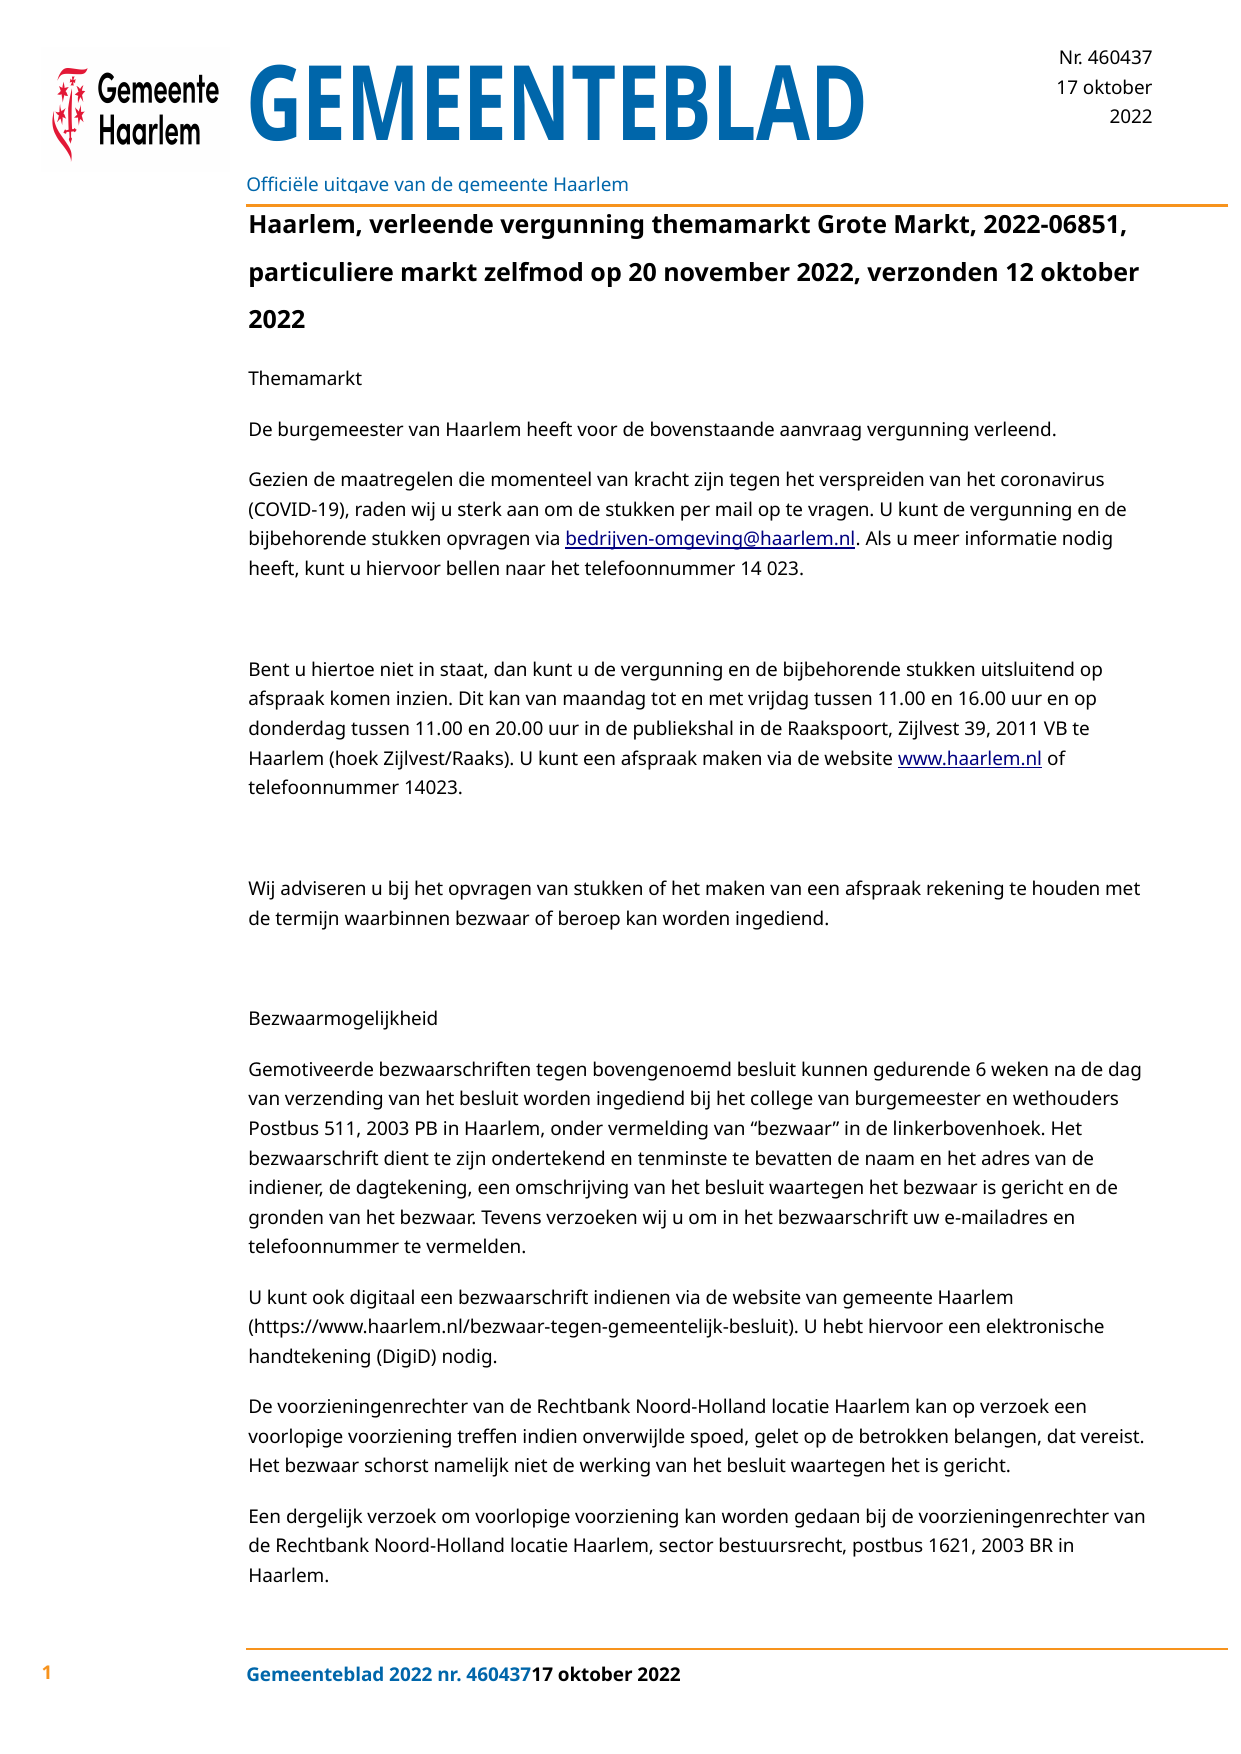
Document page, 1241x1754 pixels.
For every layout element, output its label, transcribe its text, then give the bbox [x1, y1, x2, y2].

text De voorzieningenrechter van de Rechtbank Noord-Holland locatie Haarlem kan op verzoek een voorlopige voorziening treffen indien onverwijlde spoed, gelet op de betrokken belangen, dat vereist. Het bezwaar schorst namelijk niet de werking van het besluit waartegen het is gericht. [248, 1393, 1152, 1478]
text Gezien de maatregelen die momenteel van kracht zijn tegen het verspreiden van het coronavirus (COVID-19), raden wij u sterk aan om de stukken per mail op te vragen. U kunt de vergunning en de bijbehorende stukken opvragen via bedrijven-omgeving@haarlem.nl. Als u meer informatie nodig heeft, kunt u hiervoor bellen naar het telefoonnummer 14 023. [248, 466, 1152, 581]
text Wij adviseren u bij het opvragen van stukken of het maken van een afspraak rekening te houden met de termijn waarbinnen bezwaar of beroep kan worden ingediend. [248, 875, 1152, 930]
picture [41, 47, 231, 172]
text Bezwaarmogelijkheid [248, 1006, 1152, 1031]
text Een dergelijk verzoek om voorlopige voorziening kan worden gedaan bij de voorzieningenrechter van de Rechtbank Noord-Holland locatie Haarlem, sector bestuursrecht, postbus 1621, 2003 BR in Haarlem. [248, 1503, 1152, 1588]
text Gemotiveerde bezwaarschriften tegen bovengenoemd besluit kunnen gedurende 6 weken na de dag van verzending van het besluit worden ingediend bij het college van burgemeester en wethouders Postbus 511, 2003 PB in Haarlem, onder vermelding van “bezwaar” in de linkerbovenhoek. Het bezwaarschrift dient te zijn ondertekend en tenminste te bevatten de naam en het adres van de indiener, de dagtekening, een omschrijving van het besluit waartegen het bezwaar is gericht en de gronden van het bezwaar. Tevens verzoeken wij u om in het bezwaarschrift uw e-mailadres en telefoonnummer te vermelden. [248, 1056, 1152, 1259]
text De burgemeester van Haarlem heeft voor de bovenstaande aanvraag vergunning verleend. [248, 416, 1152, 442]
text Themamarkt [248, 366, 1152, 391]
text Bent u hiertoe niet in staat, dan kunt u de vergunning en de bijbehorende stukken uitsluitend op afspraak komen inzien. Dit kan van maandag tot en met vrijdag tussen 11.00 en 16.00 uur en op donderdag tussen 11.00 en 20.00 uur in de publiekshal in de Raakspoort, Zijlvest 39, 2011 VB te Haarlem (hoek Zijlvest/Raaks). U kunt een afspraak maken via de website www.haarlem.nl of telefoonnummer 14023. [248, 656, 1152, 800]
text U kunt ook digitaal een bezwaarschrift indienen via de website van gemeente Haarlem (https://www.haarlem.nl/bezwaar-tegen-gemeentelijk-besluit). U hebt hiervoor een elektronische handtekening (DigiD) nodig. [248, 1284, 1152, 1369]
text Haarlem, verleende vergunning themamarkt Grote Markt, 2022-06851, particuliere markt zelfmod op 20 november 2022, verzonden 12 oktober 2022 [248, 207, 1152, 336]
